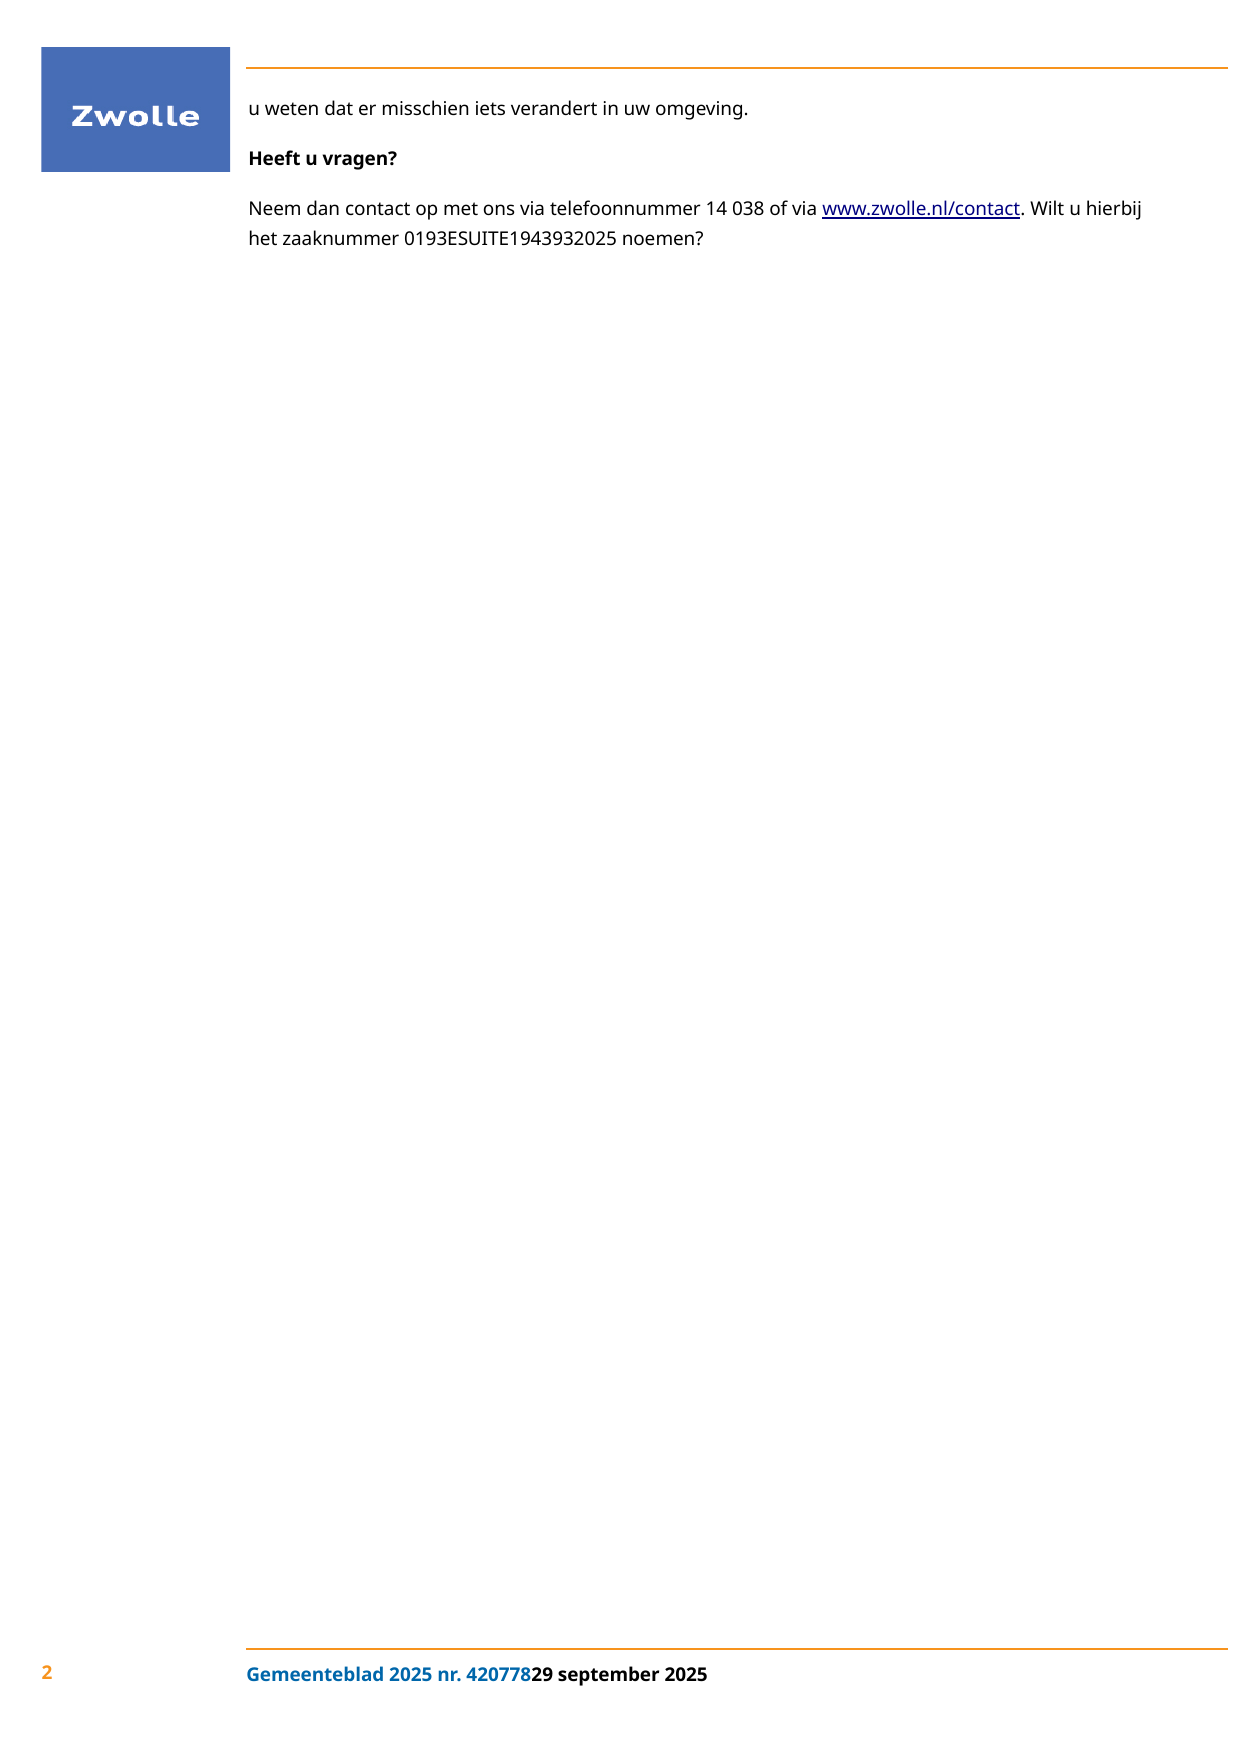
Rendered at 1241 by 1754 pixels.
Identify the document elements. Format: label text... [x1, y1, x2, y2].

text Neem dan contact op met ons via telefoonnummer 14 038 of via www.zwolle.nl/contact. Wilt u hierbij het zaaknummer 0193ESUITE1943932025 noemen? [248, 196, 1152, 251]
text Heeft u vragen? [248, 145, 1152, 171]
text u weten dat er misschien iets verandert in uw omgeving. [248, 95, 1152, 121]
picture [41, 47, 231, 172]
